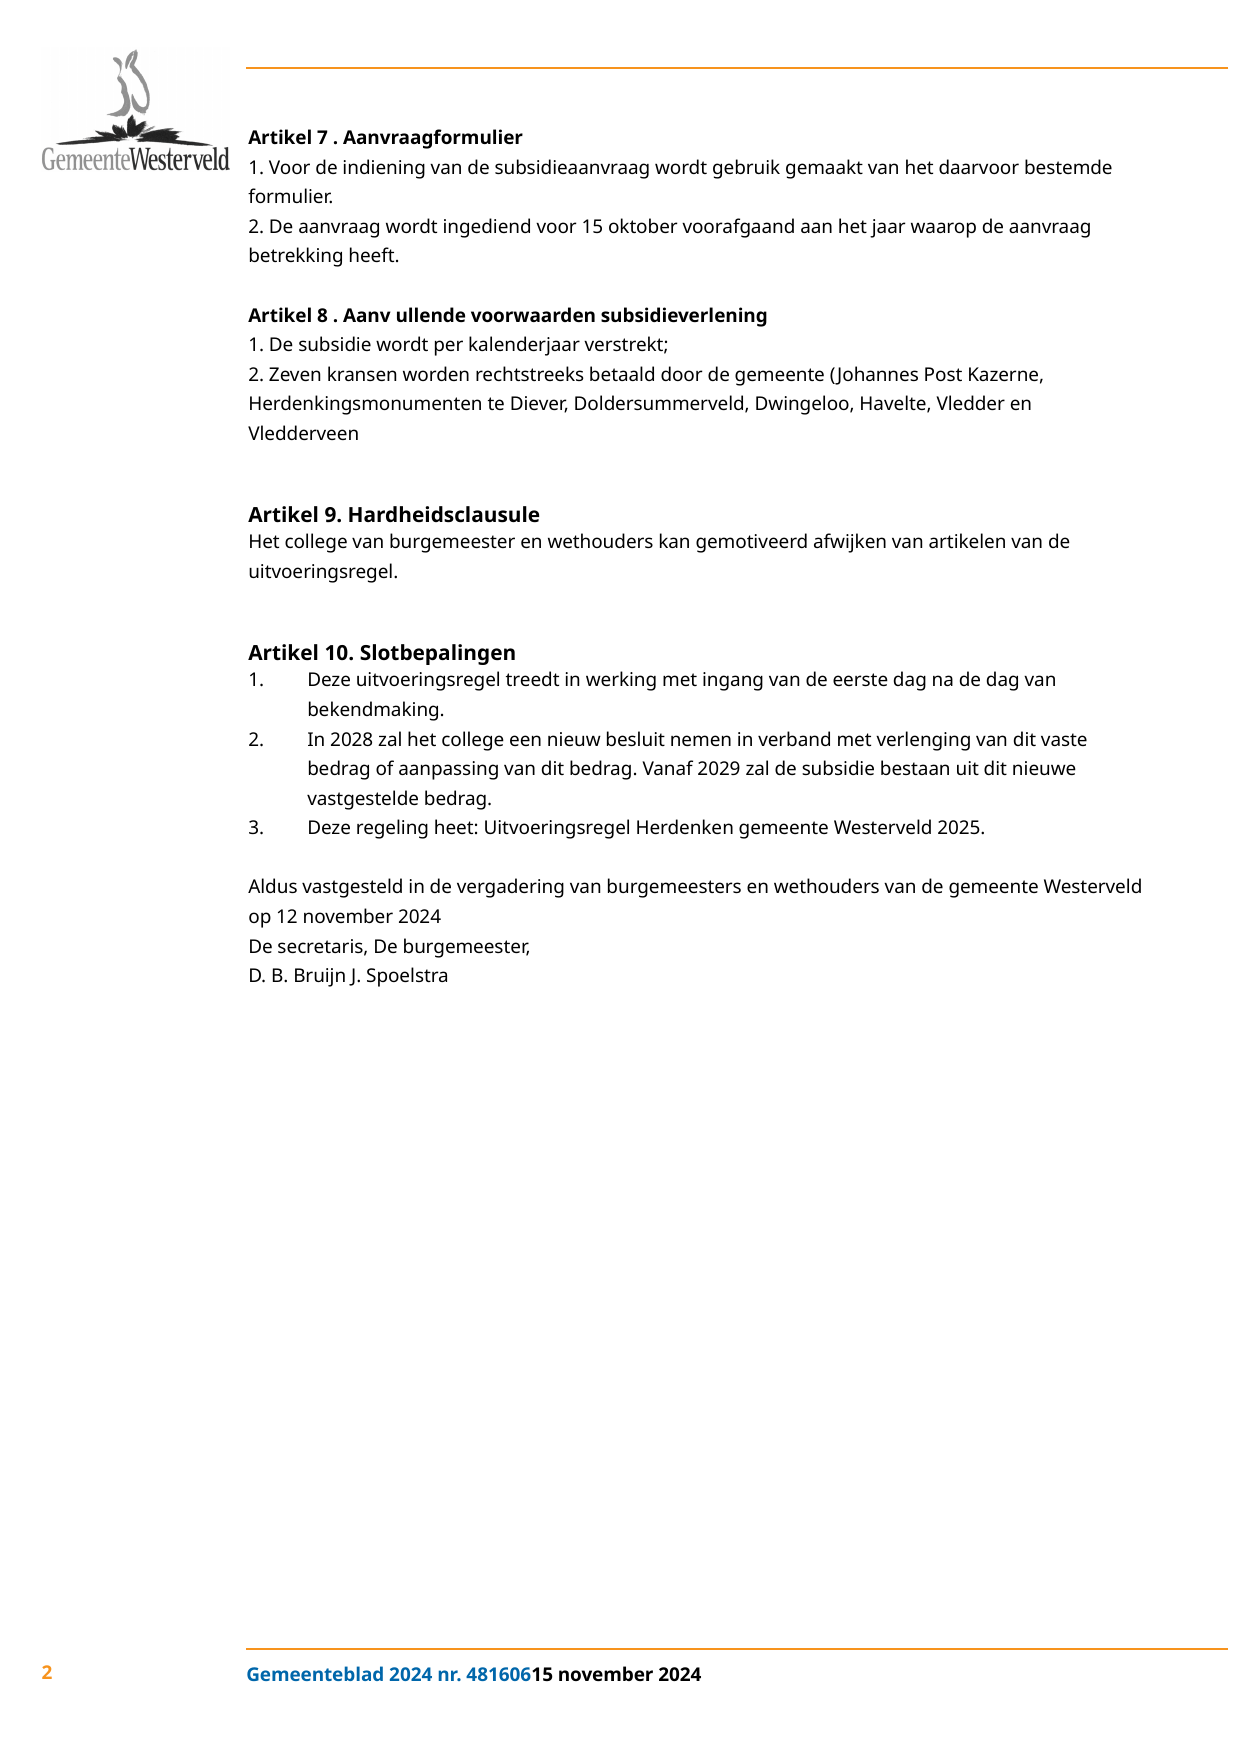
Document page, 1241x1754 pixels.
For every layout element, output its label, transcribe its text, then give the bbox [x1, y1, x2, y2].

list In 2028 zal het college een nieuw besluit nemen in verband met verlenging van dit vaste bedrag of aanpassing van dit bedrag. Vanaf 2029 zal de subsidie bestaan uit dit nieuwe vastgestelde bedrag. [248, 726, 1152, 811]
text 1. Voor de indiening van de subsidieaanvraag wordt gebruik gemaakt van het daarvoor bestemde [248, 154, 1152, 180]
list Deze uitvoeringsregel treedt in werking met ingang van de eerste dag na de dag van bekendmaking. [248, 667, 1152, 722]
text 1. De subsidie wordt per kalenderjaar verstrekt; [248, 331, 1152, 357]
text Aldus vastgesteld in de vergadering van burgemeesters en wethouders van de gemeente Westerveld op 12 november 2024 [248, 874, 1152, 929]
text Artikel 8 . Aanv ullende voorwaarden subsidieverlening [248, 302, 1152, 328]
text Artikel 10. Slotbepalingen [248, 638, 1152, 667]
text De secretaris, De burgemeester, [248, 933, 1152, 959]
text Vledderveen [248, 420, 1152, 446]
text Artikel 9. Hardheidsclausule [248, 500, 1152, 529]
text Het college van burgemeester en wethouders kan gemotiveerd afwijken van artikelen van de uitvoeringsregel. [248, 529, 1152, 584]
text betrekking heeft. [248, 243, 1152, 268]
picture [41, 47, 231, 172]
text Herdenkingsmonumenten te Diever, Doldersummerveld, Dwingeloo, Havelte, Vledder en [248, 391, 1152, 416]
text 2. De aanvraag wordt ingediend voor 15 oktober voorafgaand aan het jaar waarop de aanvraag [248, 213, 1152, 239]
text D. B. Bruijn J. Spoelstra [248, 962, 1152, 988]
text formulier. [248, 183, 1152, 209]
list Deze regeling heet: Uitvoeringsregel Herdenken gemeente Westerveld 2025. [248, 814, 1152, 840]
text Artikel 7 . Aanvraagformulier [248, 124, 1152, 150]
text 2. Zeven kransen worden rechtstreeks betaald door de gemeente (Johannes Post Kazerne, [248, 361, 1152, 387]
